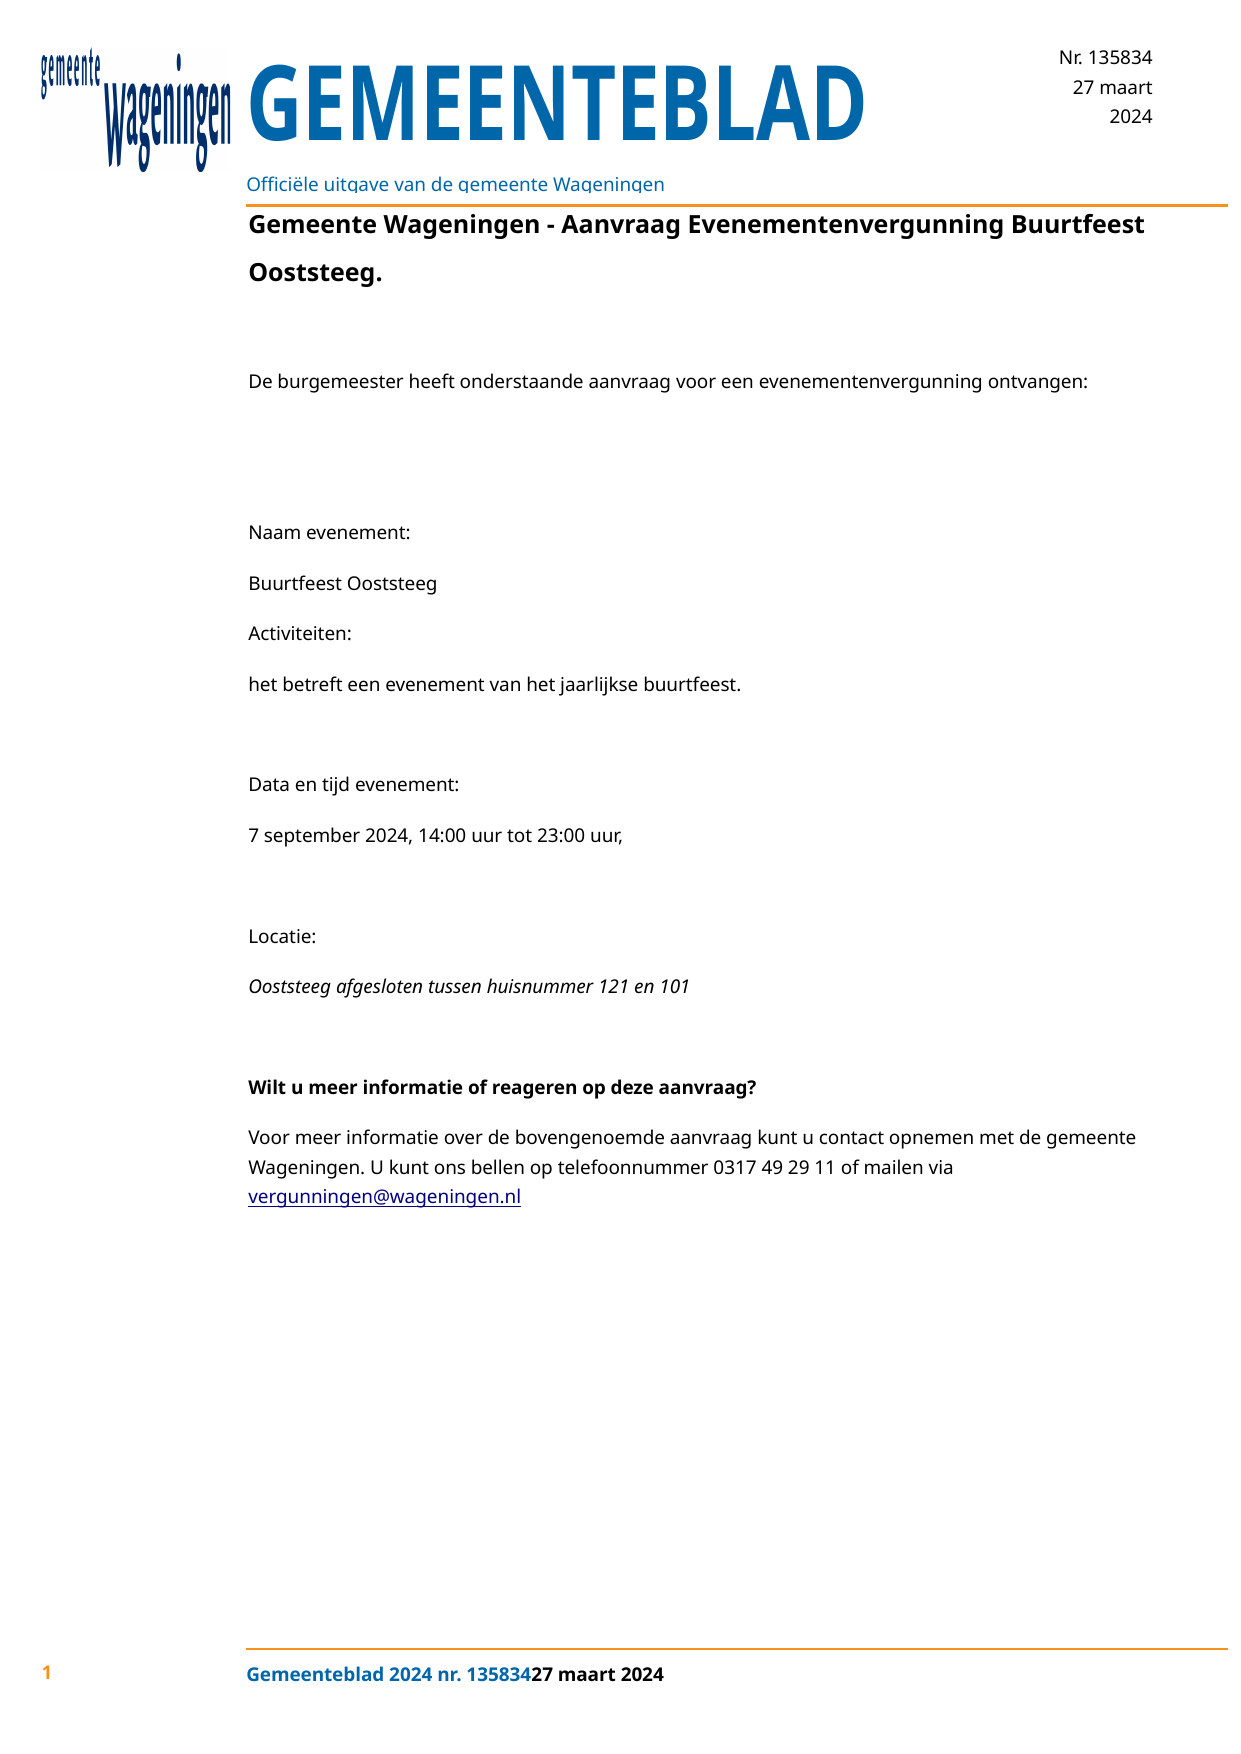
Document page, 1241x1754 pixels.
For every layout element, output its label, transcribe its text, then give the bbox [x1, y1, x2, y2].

text Gemeente Wageningen - Aanvraag Evenementenvergunning Buurtfeest Ooststeeg. [248, 207, 1152, 288]
text Buurtfeest Ooststeeg [248, 570, 1152, 596]
text Locatie: [248, 923, 1152, 949]
text Activiteiten: [248, 620, 1152, 646]
text 7 september 2024, 14:00 uur tot 23:00 uur, [248, 822, 1152, 848]
text het betreft een evenement van het jaarlijkse buurtfeest. [248, 671, 1152, 697]
text Data en tijd evenement: [248, 772, 1152, 797]
text Ooststeeg afgesloten tussen huisnummer 121 en 101 [248, 973, 1152, 999]
text De burgemeester heeft onderstaande aanvraag voor een evenementenvergunning ontvangen: [248, 368, 1152, 394]
text Wilt u meer informatie of reageren op deze aanvraag? [248, 1074, 1152, 1100]
text Voor meer informatie over de bovengenoemde aanvraag kunt u contact opnemen met de gemeente Wageningen. U kunt ons bellen op telefoonnummer 0317 49 29 11 of mailen via vergunningen@wageningen.nl [248, 1124, 1152, 1209]
text Naam evenement: [248, 519, 1152, 545]
picture [41, 47, 231, 172]
